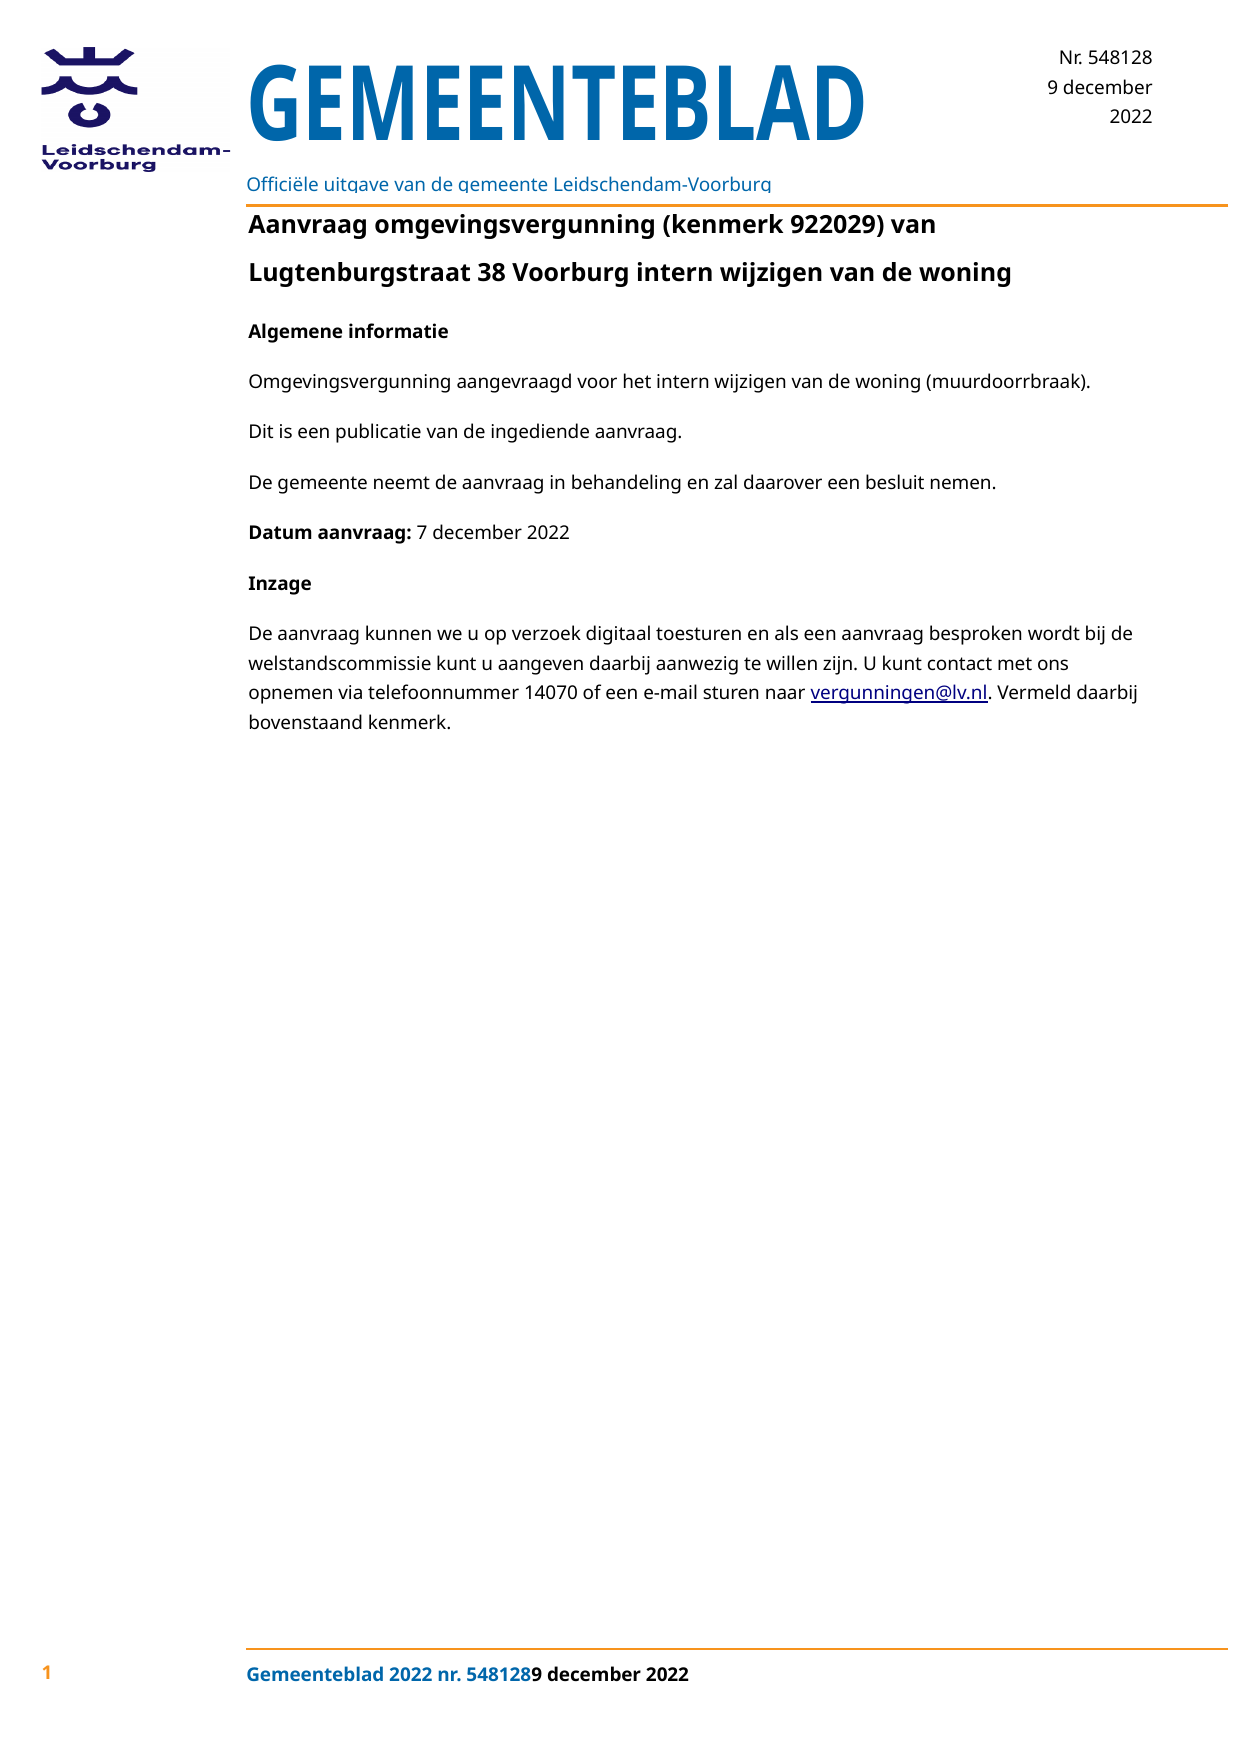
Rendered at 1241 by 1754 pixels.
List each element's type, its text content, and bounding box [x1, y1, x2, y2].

text Datum aanvraag: 7 december 2022 [248, 519, 1152, 545]
text Algemene informatie [248, 318, 1152, 344]
text De aanvraag kunnen we u op verzoek digitaal toesturen en als een aanvraag besproken wordt bij de welstandscommissie kunt u aangeven daarbij aanwezig te willen zijn. U kunt contact met ons opnemen via telefoonnummer 14070 of een e-mail sturen naar vergunningen@lv.nl. Vermeld daarbij bovenstaand kenmerk. [248, 620, 1152, 735]
text Aanvraag omgevingsvergunning (kenmerk 922029) van Lugtenburgstraat 38 Voorburg intern wijzigen van de woning [248, 207, 1152, 288]
text Inzage [248, 570, 1152, 596]
text De gemeente neemt de aanvraag in behandeling en zal daarover een besluit nemen. [248, 469, 1152, 495]
text Dit is een publicatie van de ingediende aanvraag. [248, 419, 1152, 444]
picture [41, 47, 231, 172]
text Omgevingsvergunning aangevraagd voor het intern wijzigen van de woning (muurdoorrbraak). [248, 368, 1152, 394]
